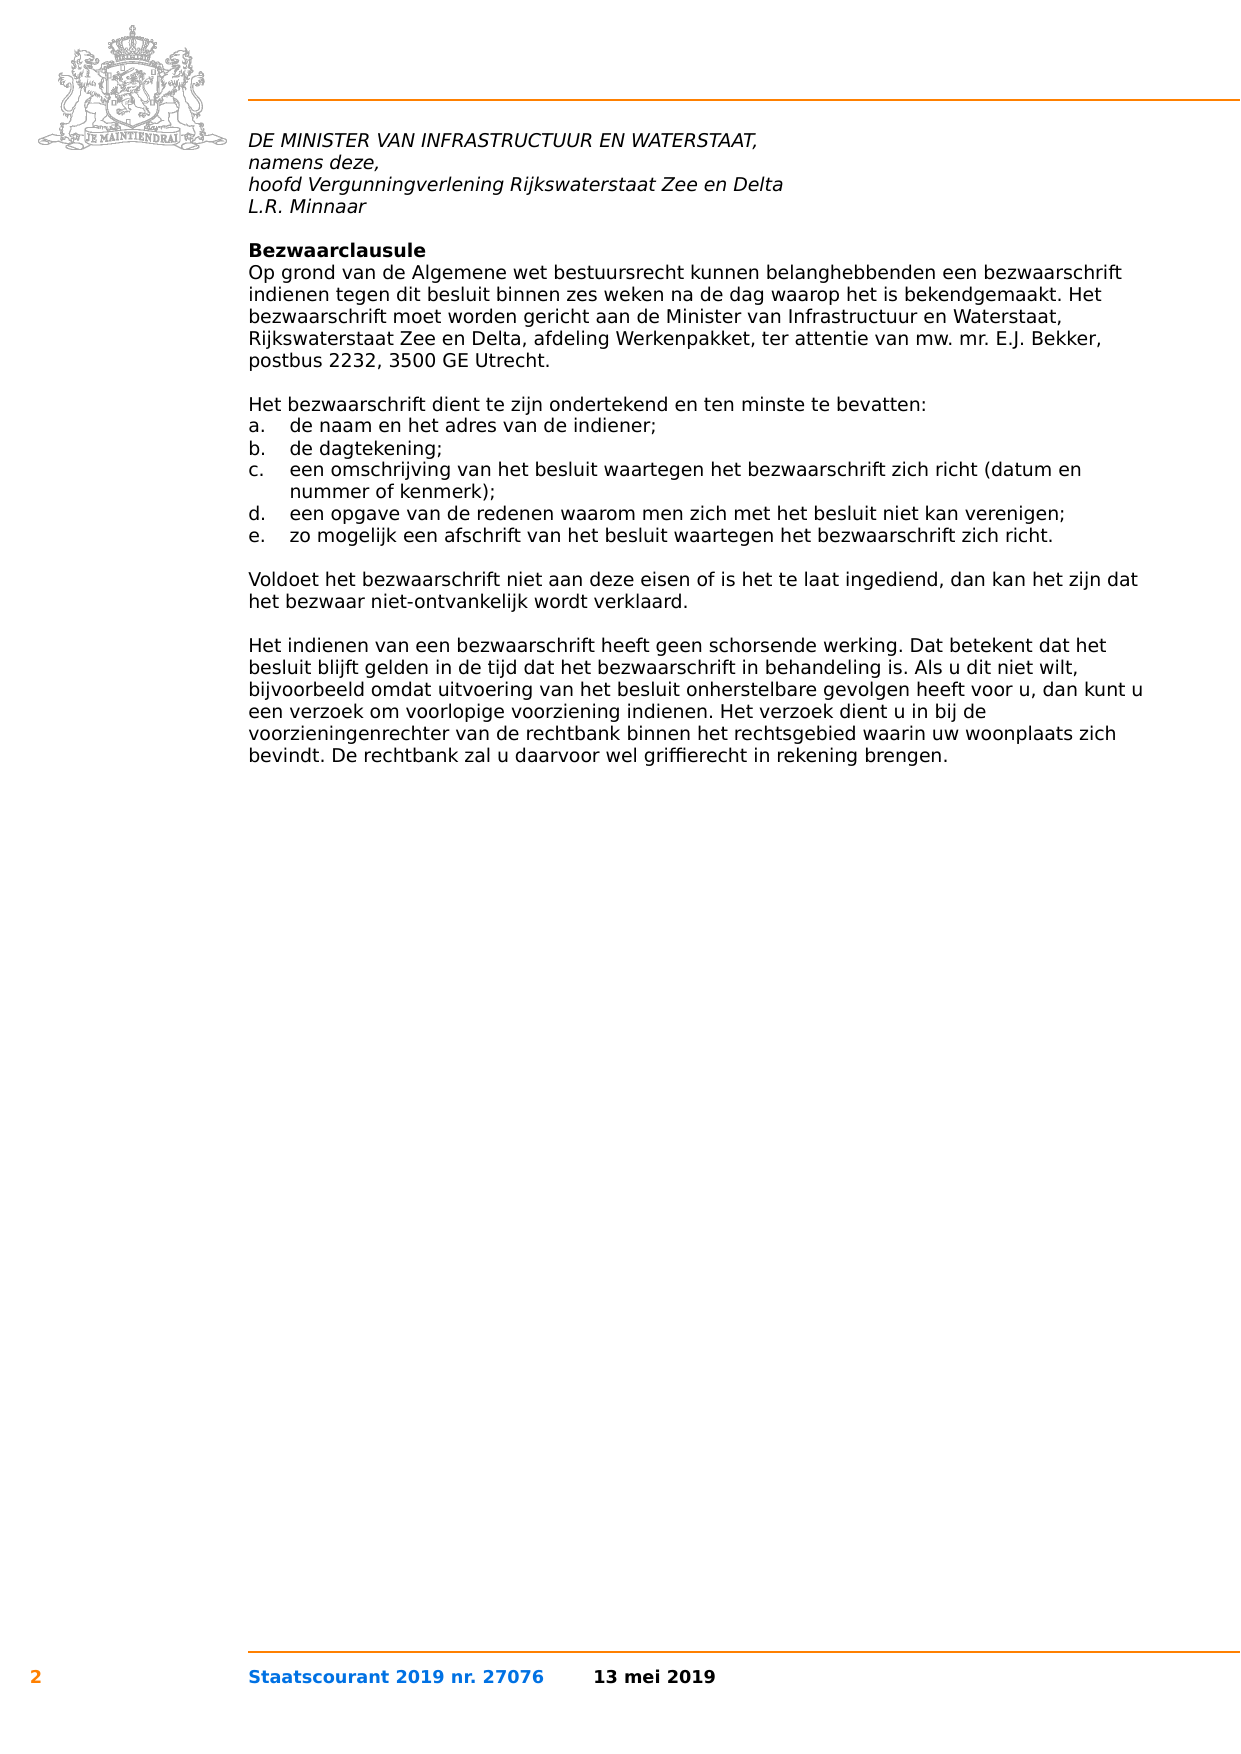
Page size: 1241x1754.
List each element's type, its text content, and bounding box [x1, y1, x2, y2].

text Voldoet het bezwaarschrift niet aan deze eisen of is het te laat ingediend, dan kan het zijn dat het bezwaar niet-ontvankelijk wordt verklaard. [248, 569, 1163, 613]
text a. de naam en het adres van de indiener; [248, 415, 1163, 437]
text DE MINISTER VAN INFRASTRUCTUUR EN WATERSTAAT, namens deze, hoofd Vergunningverlening Rijkswaterstaat Zee en Delta L.R. Minnaar [248, 130, 1163, 218]
text Bezwaarclausule [248, 240, 1163, 262]
text b. de dagtekening; [248, 437, 1163, 459]
text Het indienen van een bezwaarschrift heeft geen schorsende werking. Dat betekent dat het besluit blijft gelden in de tijd dat het bezwaarschrift in behandeling is. Als u dit niet wilt, bijvoorbeeld omdat uitvoering van het besluit onherstelbare gevolgen heeft voor u, dan kunt u een verzoek om voorlopige voorziening indienen. Het verzoek dient u in bij de voorzieningenrechter van de rechtbank binnen het rechtsgebied waarin uw woonplaats zich bevindt. De rechtbank zal u daarvoor wel griffierecht in rekening brengen. [248, 635, 1163, 767]
text Het bezwaarschrift dient te zijn ondertekend en ten minste te bevatten: [248, 393, 1163, 415]
picture [38, 25, 227, 150]
text Op grond van de Algemene wet bestuursrecht kunnen belanghebbenden een bezwaarschrift indienen tegen dit besluit binnen zes weken na de dag waarop het is bekendgemaakt. Het bezwaarschrift moet worden gericht aan de Minister van Infrastructuur en Waterstaat, Rijkswaterstaat Zee en Delta, afdeling Werkenpakket, ter attentie van mw. mr. E.J. Bekker, postbus 2232, 3500 GE Utrecht. [248, 262, 1163, 372]
text e. zo mogelijk een afschrift van het besluit waartegen het bezwaarschrift zich richt. [248, 525, 1163, 547]
text d. een opgave van de redenen waarom men zich met het besluit niet kan verenigen; [248, 503, 1163, 525]
text c. een omschrijving van het besluit waartegen het bezwaarschrift zich richt (datum en nummer of kenmerk); [248, 459, 1163, 503]
